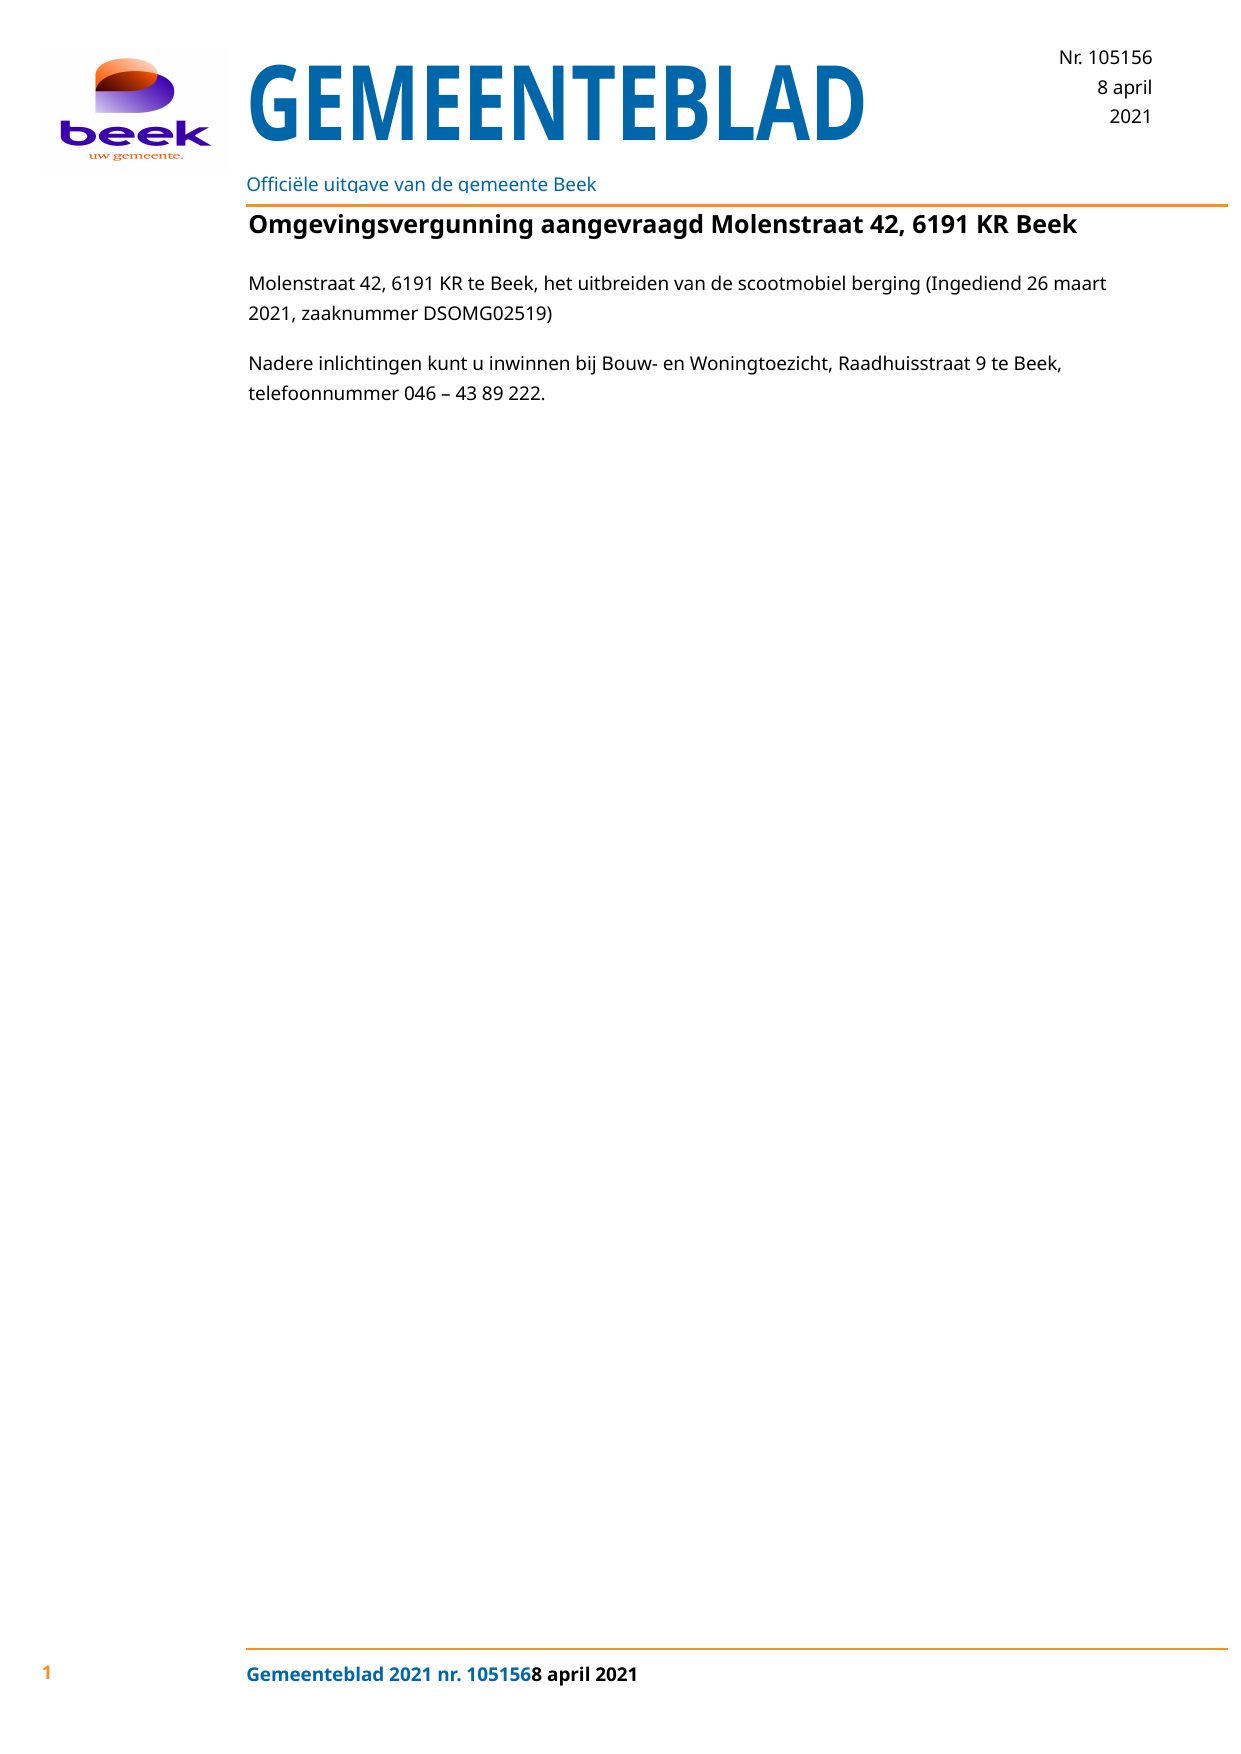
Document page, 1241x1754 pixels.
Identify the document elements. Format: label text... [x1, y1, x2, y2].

text Molenstraat 42, 6191 KR te Beek, het uitbreiden van de scootmobiel berging (Ingediend 26 maart 2021, zaaknummer DSOMG02519) [248, 270, 1152, 326]
picture [41, 47, 231, 172]
text Omgevingsvergunning aangevraagd Molenstraat 42, 6191 KR Beek [248, 207, 1152, 241]
text Nadere inlichtingen kunt u inwinnen bij Bouw- en Woningtoezicht, Raadhuisstraat 9 te Beek, telefoonnummer 046 – 43 89 222. [248, 350, 1152, 406]
